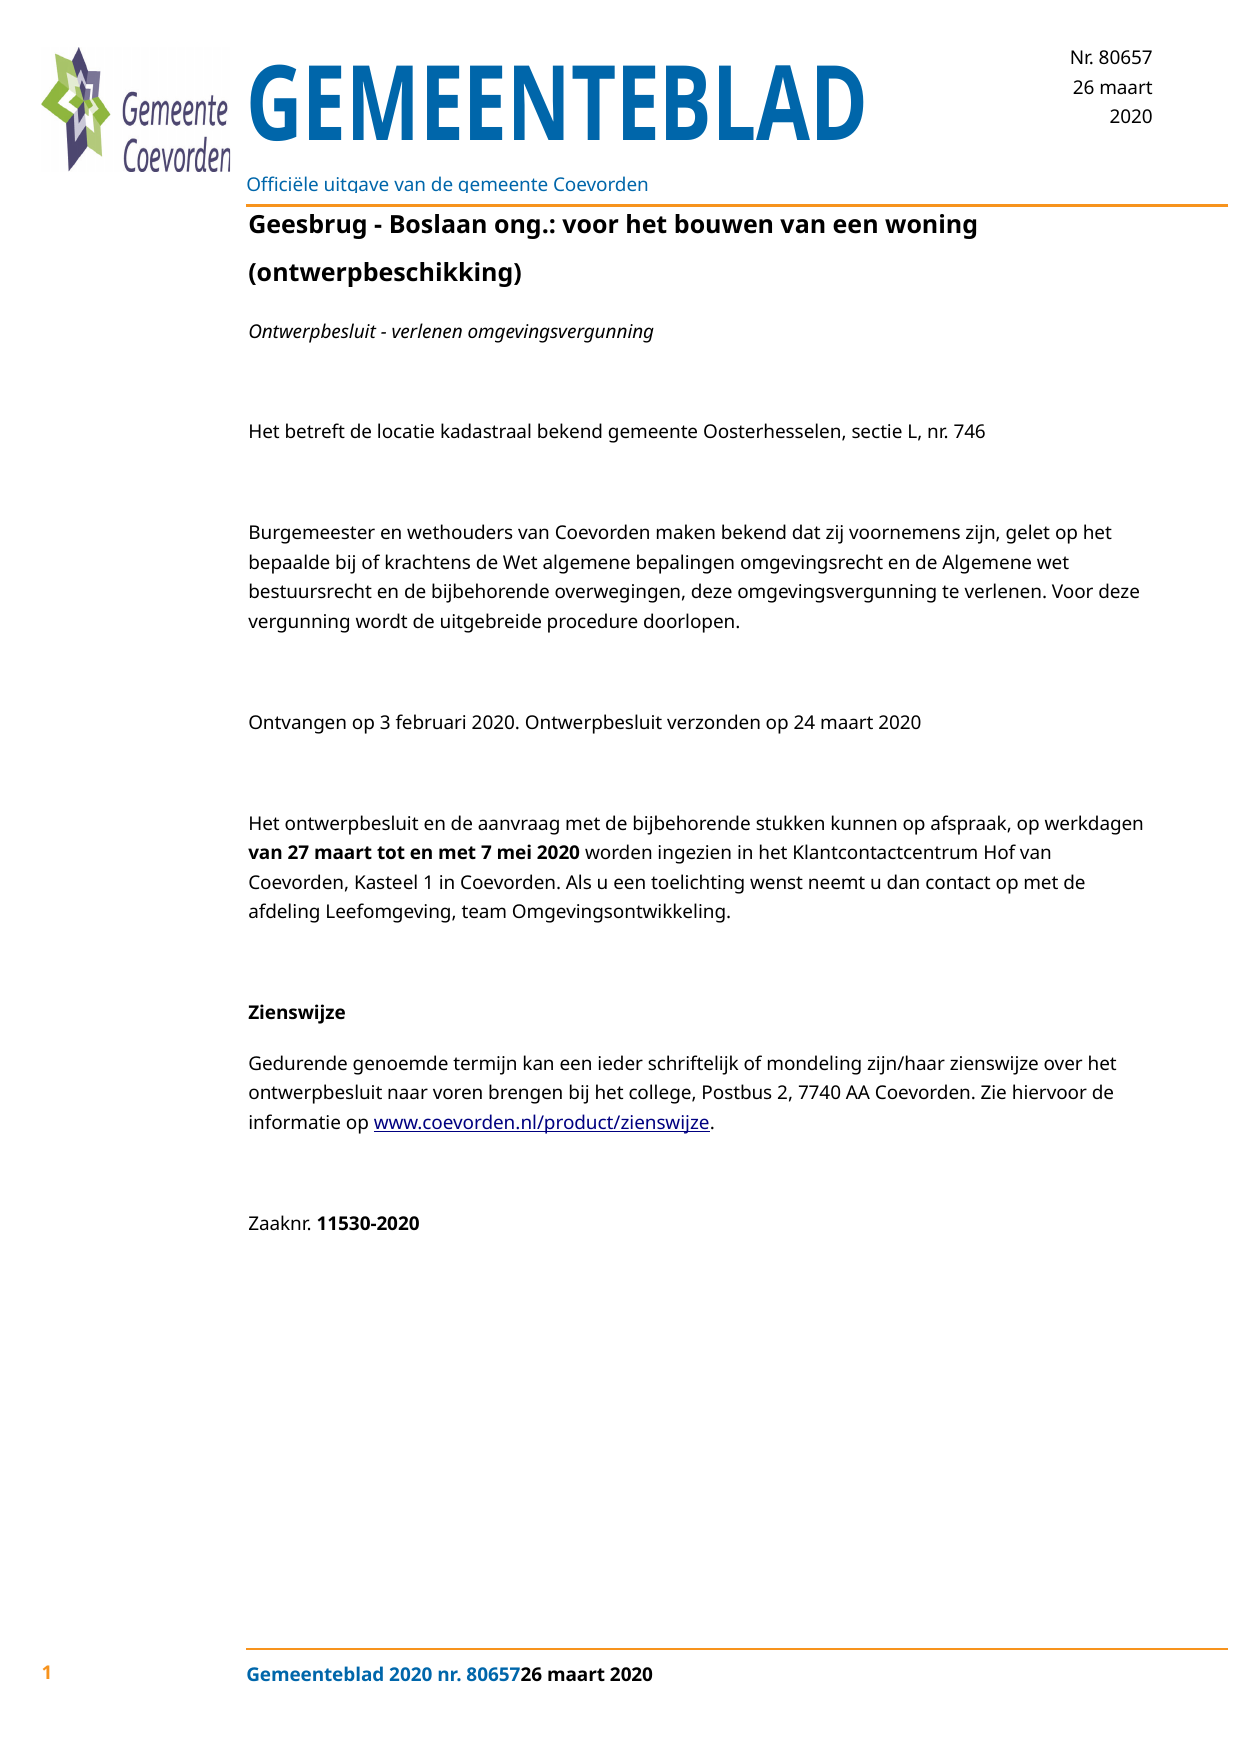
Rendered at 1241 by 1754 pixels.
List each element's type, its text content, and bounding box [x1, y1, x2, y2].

text Geesbrug - Boslaan ong.: voor het bouwen van een woning (ontwerpbeschikking) [248, 207, 1152, 288]
picture [41, 47, 231, 172]
text Zienswijze [248, 999, 1152, 1025]
text Het ontwerpbesluit en de aanvraag met de bijbehorende stukken kunnen op afspraak, op werkdagen van 27 maart tot en met 7 mei 2020 worden ingezien in het Klantcontactcentrum Hof van Coevorden, Kasteel 1 in Coevorden. Als u een toelichting wenst neemt u dan contact op met de afdeling Leefomgeving, team Omgevingsontwikkeling. [248, 810, 1152, 924]
text Ontwerpbesluit - verlenen omgevingsvergunning [248, 318, 1152, 344]
text Burgemeester en wethouders van Coevorden maken bekend dat zij voornemens zijn, gelet op het bepaalde bij of krachtens de Wet algemene bepalingen omgevingsrecht en de Algemene wet bestuursrecht en de bijbehorende overwegingen, deze omgevingsvergunning te verlenen. Voor deze vergunning wordt de uitgebreide procedure doorlopen. [248, 519, 1152, 634]
text Gedurende genoemde termijn kan een ieder schriftelijk of mondeling zijn/haar zienswijze over het ontwerpbesluit naar voren brengen bij het college, Postbus 2, 7740 AA Coevorden. Zie hiervoor de informatie op www.coevorden.nl/product/zienswijze. [248, 1050, 1152, 1135]
text Het betreft de locatie kadastraal bekend gemeente Oosterhesselen, sectie L, nr. 746 [248, 419, 1152, 444]
text Zaaknr. 11530-2020 [248, 1210, 1152, 1236]
text Ontvangen op 3 februari 2020. Ontwerpbesluit verzonden op 24 maart 2020 [248, 709, 1152, 735]
